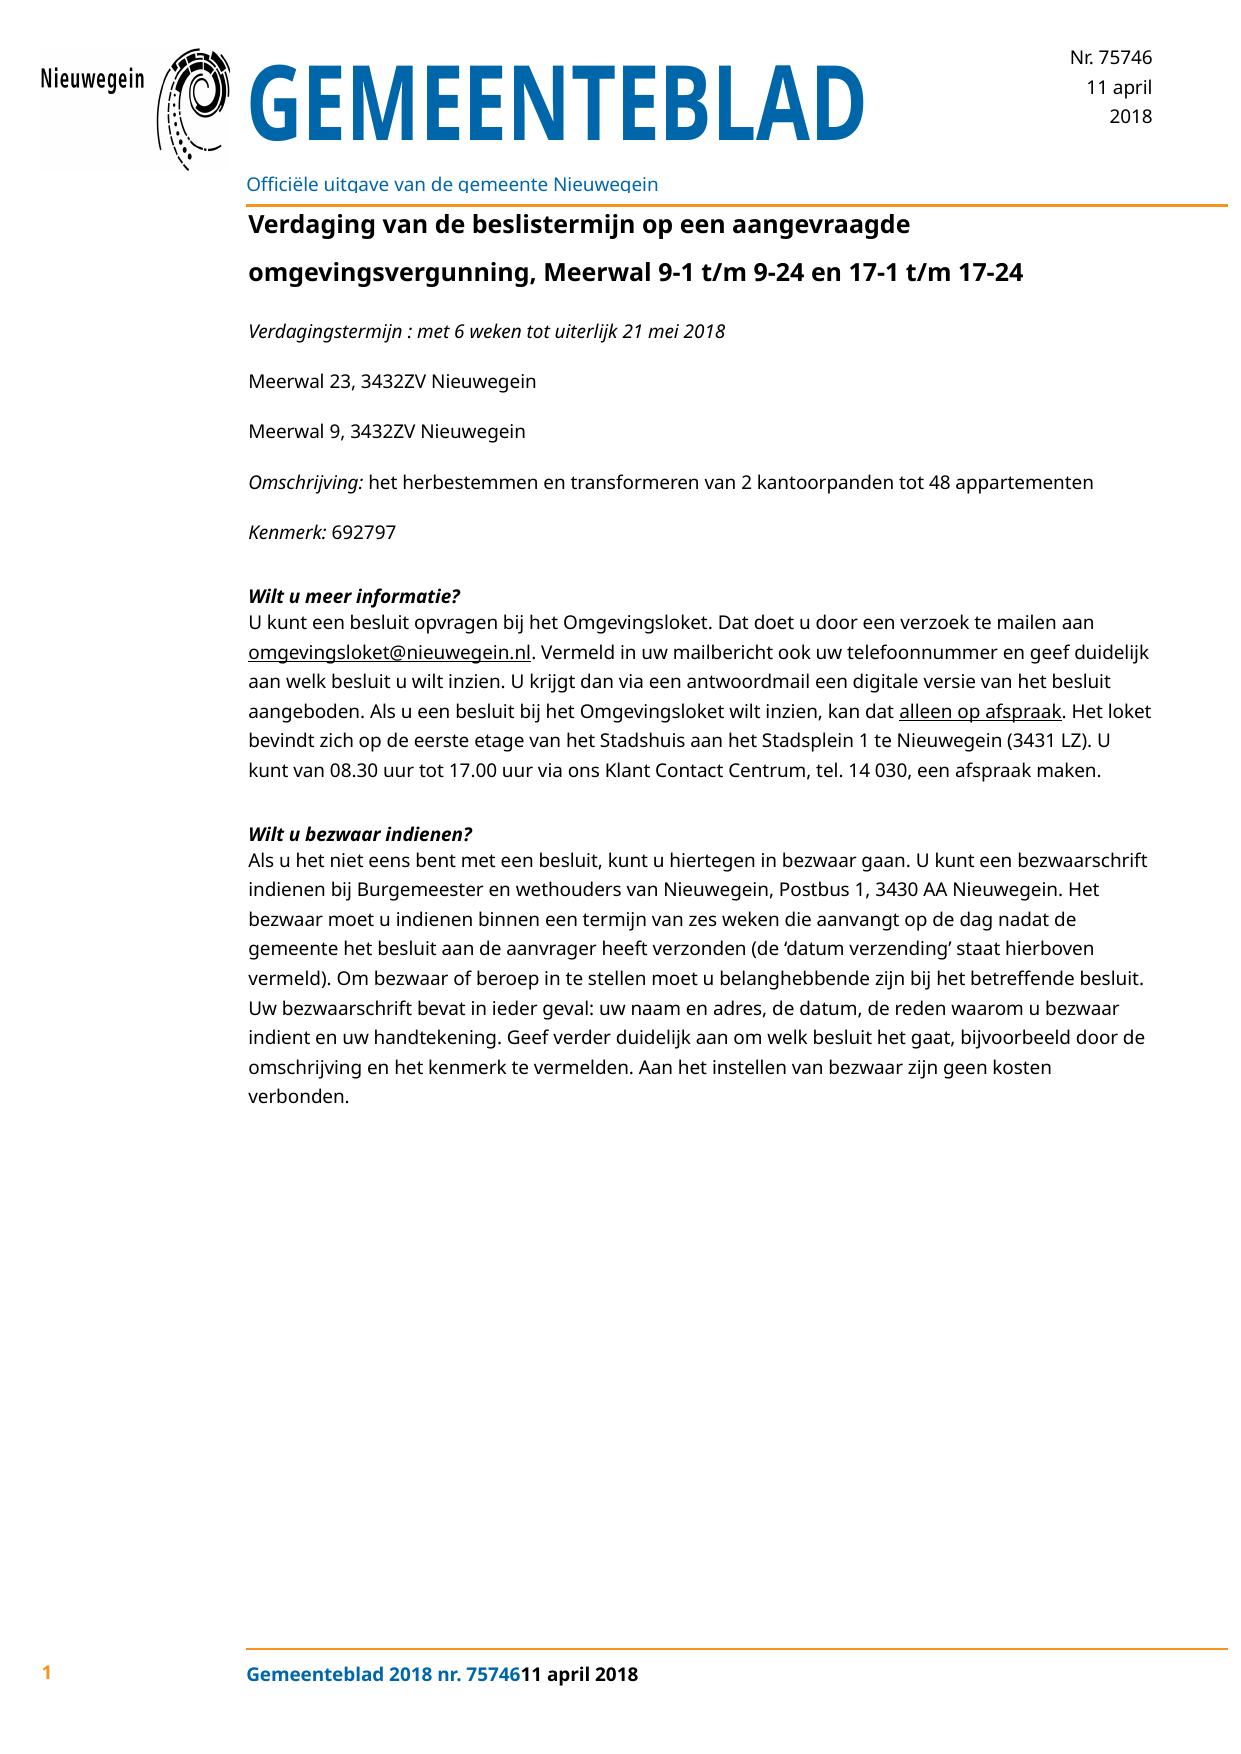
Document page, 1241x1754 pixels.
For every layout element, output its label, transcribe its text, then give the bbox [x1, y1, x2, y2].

text Wilt u meer informatie? [248, 583, 1152, 609]
text Meerwal 23, 3432ZV Nieuwegein [248, 368, 1152, 394]
text Meerwal 9, 3432ZV Nieuwegein [248, 419, 1152, 444]
text U kunt een besluit opvragen bij het Omgevingsloket. Dat doet u door een verzoek te mailen aan omgevingsloket@nieuwegein.nl. Vermeld in uw mailbericht ook uw telefoonnummer en geef duidelijk aan welk besluit u wilt inzien. U krijgt dan via een antwoordmail een digitale versie van het besluit aangeboden. Als u een besluit bij het Omgevingsloket wilt inzien, kan dat alleen op afspraak. Het loket bevindt zich op de eerste etage van het Stadshuis aan het Stadsplein 1 te Nieuwegein (3431 LZ). U kunt van 08.30 uur tot 17.00 uur via ons Klant Contact Centrum, tel. 14 030, een afspraak maken. [248, 609, 1152, 783]
text Als u het niet eens bent met een besluit, kunt u hiertegen in bezwaar gaan. U kunt een bezwaarschrift indienen bij Burgemeester en wethouders van Nieuwegein, Postbus 1, 3430 AA Nieuwegein. Het bezwaar moet u indienen binnen een termijn van zes weken die aanvangt op de dag nadat de gemeente het besluit aan de aanvrager heeft verzonden (de ‘datum verzending’ staat hierboven vermeld). Om bezwaar of beroep in te stellen moet u belanghebbende zijn bij het betreffende besluit. Uw bezwaarschrift bevat in ieder geval: uw naam en adres, de datum, de reden waarom u bezwaar indient en uw handtekening. Geef verder duidelijk aan om welk besluit het gaat, bijvoorbeeld door de omschrijving en het kenmerk te vermelden. Aan het instellen van bezwaar zijn geen kosten verbonden. [248, 847, 1152, 1109]
text Omschrijving: het herbestemmen en transformeren van 2 kantoorpanden tot 48 appartementen [248, 469, 1152, 495]
text Verdaging van de beslistermijn op een aangevraagde omgevingsvergunning, Meerwal 9-1 t/m 9-24 en 17-1 t/m 17-24 [248, 207, 1152, 288]
text Kenmerk: 692797 [248, 519, 1152, 545]
text Verdagingstermijn : met 6 weken tot uiterlijk 21 mei 2018 [248, 318, 1152, 344]
picture [41, 47, 231, 172]
text Wilt u bezwaar indienen? [248, 821, 1152, 847]
